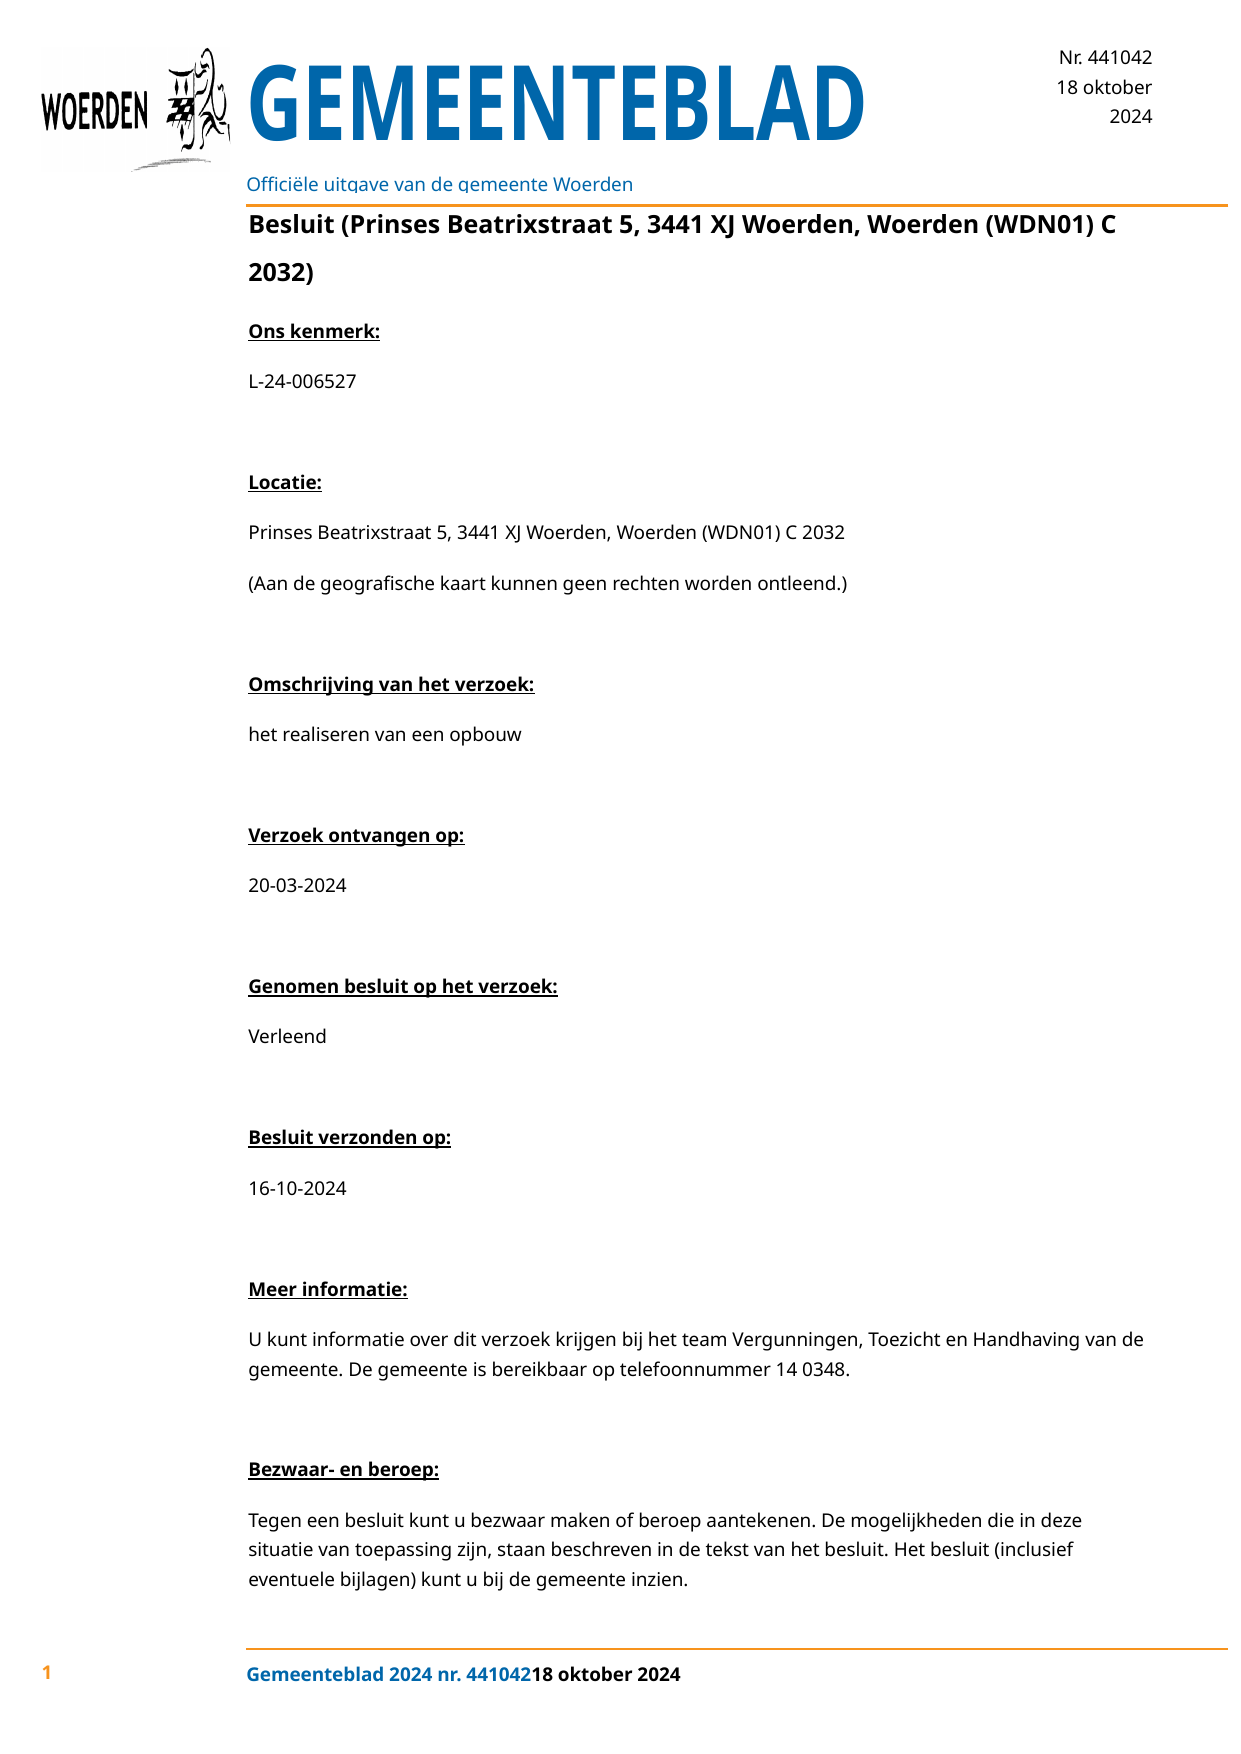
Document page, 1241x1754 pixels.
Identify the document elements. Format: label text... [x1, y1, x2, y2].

text Bezwaar- en beroep: [248, 1457, 1152, 1482]
text Meer informatie: [248, 1276, 1152, 1302]
text L-24-006527 [248, 368, 1152, 394]
text Verleend [248, 1024, 1152, 1049]
text Omschrijving van het verzoek: [248, 671, 1152, 697]
text het realiseren van een opbouw [248, 721, 1152, 747]
picture [41, 47, 231, 172]
text Prinses Beatrixstraat 5, 3441 XJ Woerden, Woerden (WDN01) C 2032 [248, 519, 1152, 545]
text Besluit (Prinses Beatrixstraat 5, 3441 XJ Woerden, Woerden (WDN01) C 2032) [248, 207, 1152, 288]
text Besluit verzonden op: [248, 1124, 1152, 1150]
text 20-03-2024 [248, 872, 1152, 898]
text U kunt informatie over dit verzoek krijgen bij het team Vergunningen, Toezicht en Handhaving van de gemeente. De gemeente is bereikbaar op telefoonnummer 14 0348. [248, 1326, 1152, 1382]
text Ons kenmerk: [248, 318, 1152, 344]
text (Aan de geografische kaart kunnen geen rechten worden ontleend.) [248, 570, 1152, 596]
text Verzoek ontvangen op: [248, 822, 1152, 848]
text Tegen een besluit kunt u bezwaar maken of beroep aantekenen. De mogelijkheden die in deze situatie van toepassing zijn, staan beschreven in de tekst van het besluit. Het besluit (inclusief eventuele bijlagen) kunt u bij de gemeente inzien. [248, 1507, 1152, 1592]
text Genomen besluit op het verzoek: [248, 973, 1152, 999]
text Locatie: [248, 469, 1152, 495]
text 16-10-2024 [248, 1175, 1152, 1201]
